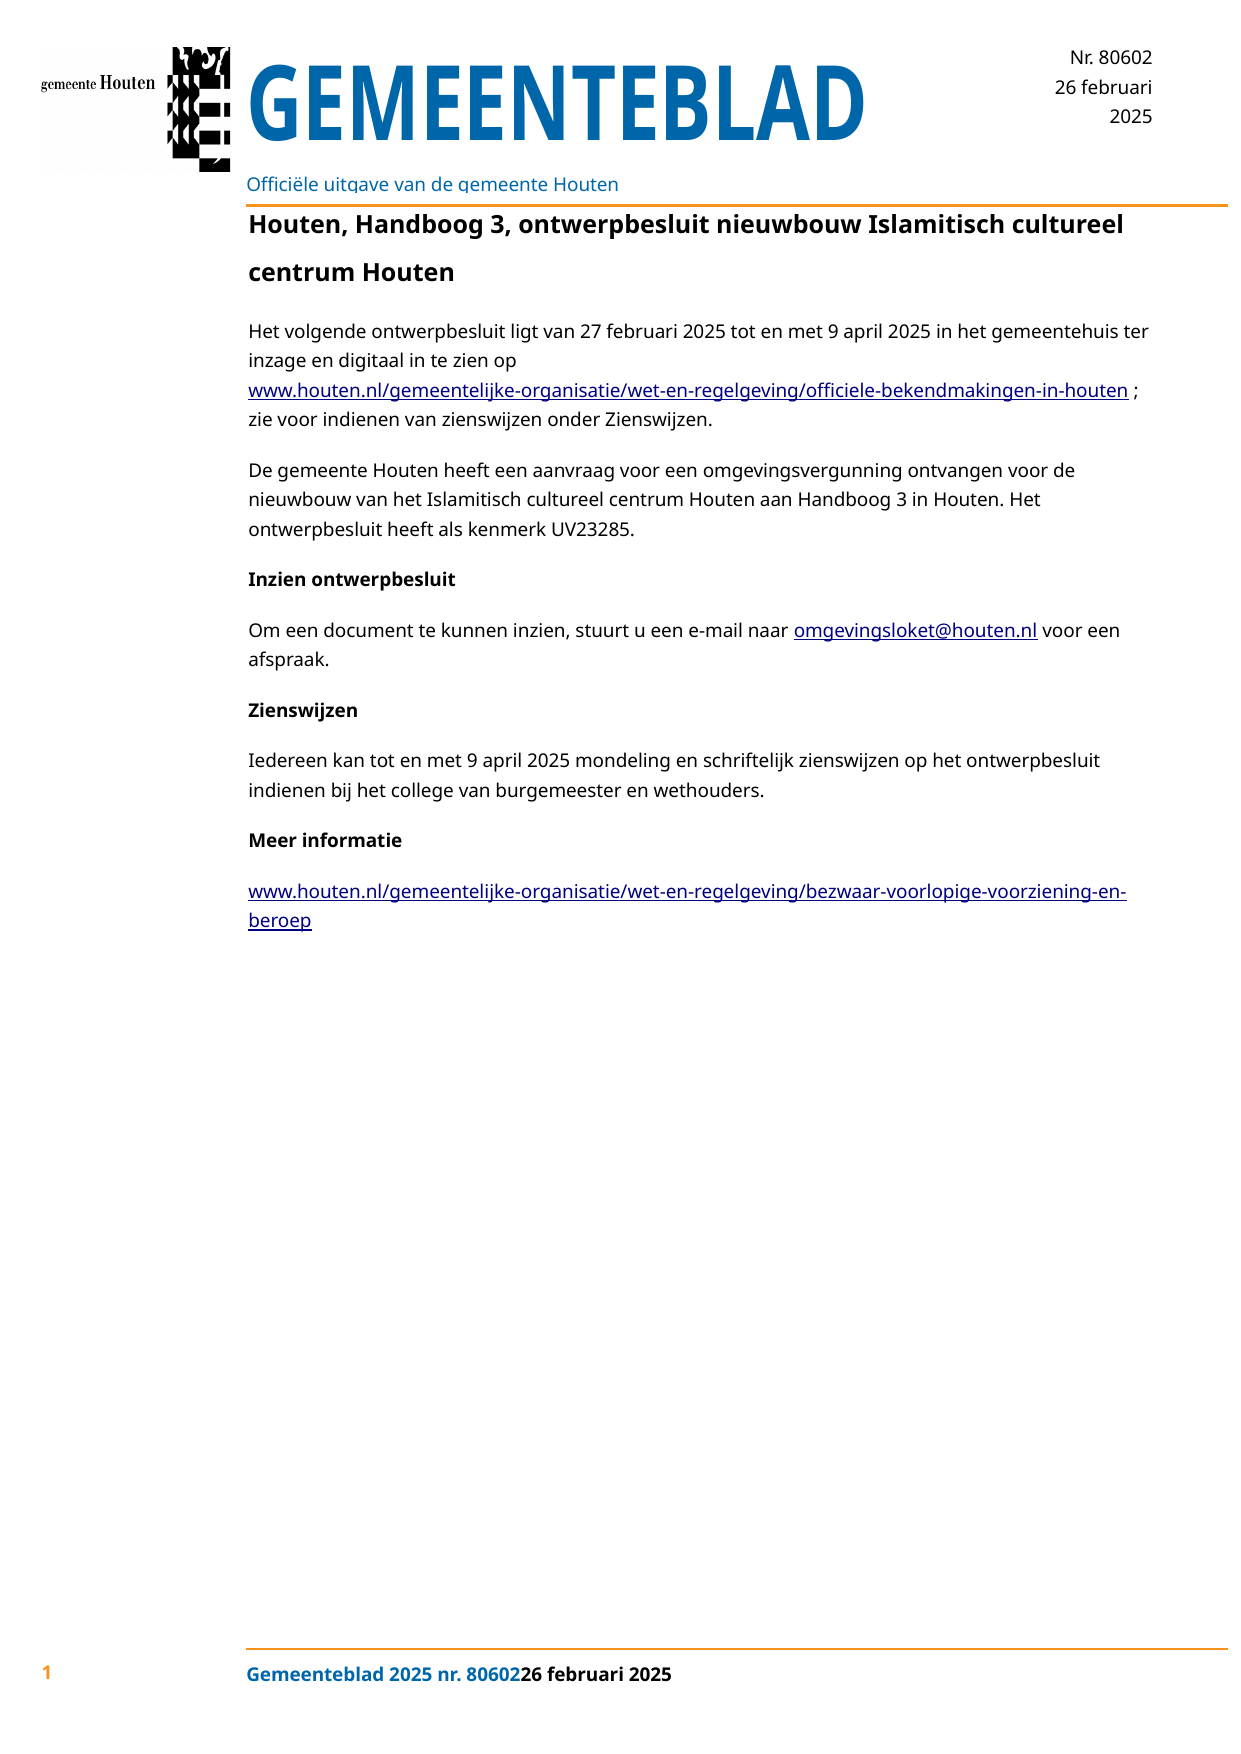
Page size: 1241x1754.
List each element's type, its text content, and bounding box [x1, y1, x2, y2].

text Zienswijzen [248, 697, 1152, 723]
text Om een document te kunnen inzien, stuurt u een e-mail naar omgevingsloket@houten.nl voor een afspraak. [248, 617, 1152, 672]
text Meer informatie [248, 827, 1152, 853]
text www.houten.nl/gemeentelijke-organisatie/wet-en-regelgeving/bezwaar-voorlopige-voorziening-en-beroep [248, 878, 1152, 933]
text Inzien ontwerpbesluit [248, 567, 1152, 592]
text De gemeente Houten heeft een aanvraag voor een omgevingsvergunning ontvangen voor de nieuwbouw van het Islamitisch cultureel centrum Houten aan Handboog 3 in Houten. Het ontwerpbesluit heeft als kenmerk UV23285. [248, 457, 1152, 542]
text Houten, Handboog 3, ontwerpbesluit nieuwbouw Islamitisch cultureel centrum Houten [248, 207, 1152, 288]
text Iedereen kan tot en met 9 april 2025 mondeling en schriftelijk zienswijzen op het ontwerpbesluit indienen bij het college van burgemeester en wethouders. [248, 747, 1152, 803]
text Het volgende ontwerpbesluit ligt van 27 februari 2025 tot en met 9 april 2025 in het gemeentehuis ter inzage en digitaal in te zien op www.houten.nl/gemeentelijke-organisatie/wet-en-regelgeving/officiele-bekendmakingen-in-houten ; zie voor indienen van zienswijzen onder Zienswijzen. [248, 318, 1152, 432]
picture [41, 47, 231, 172]
